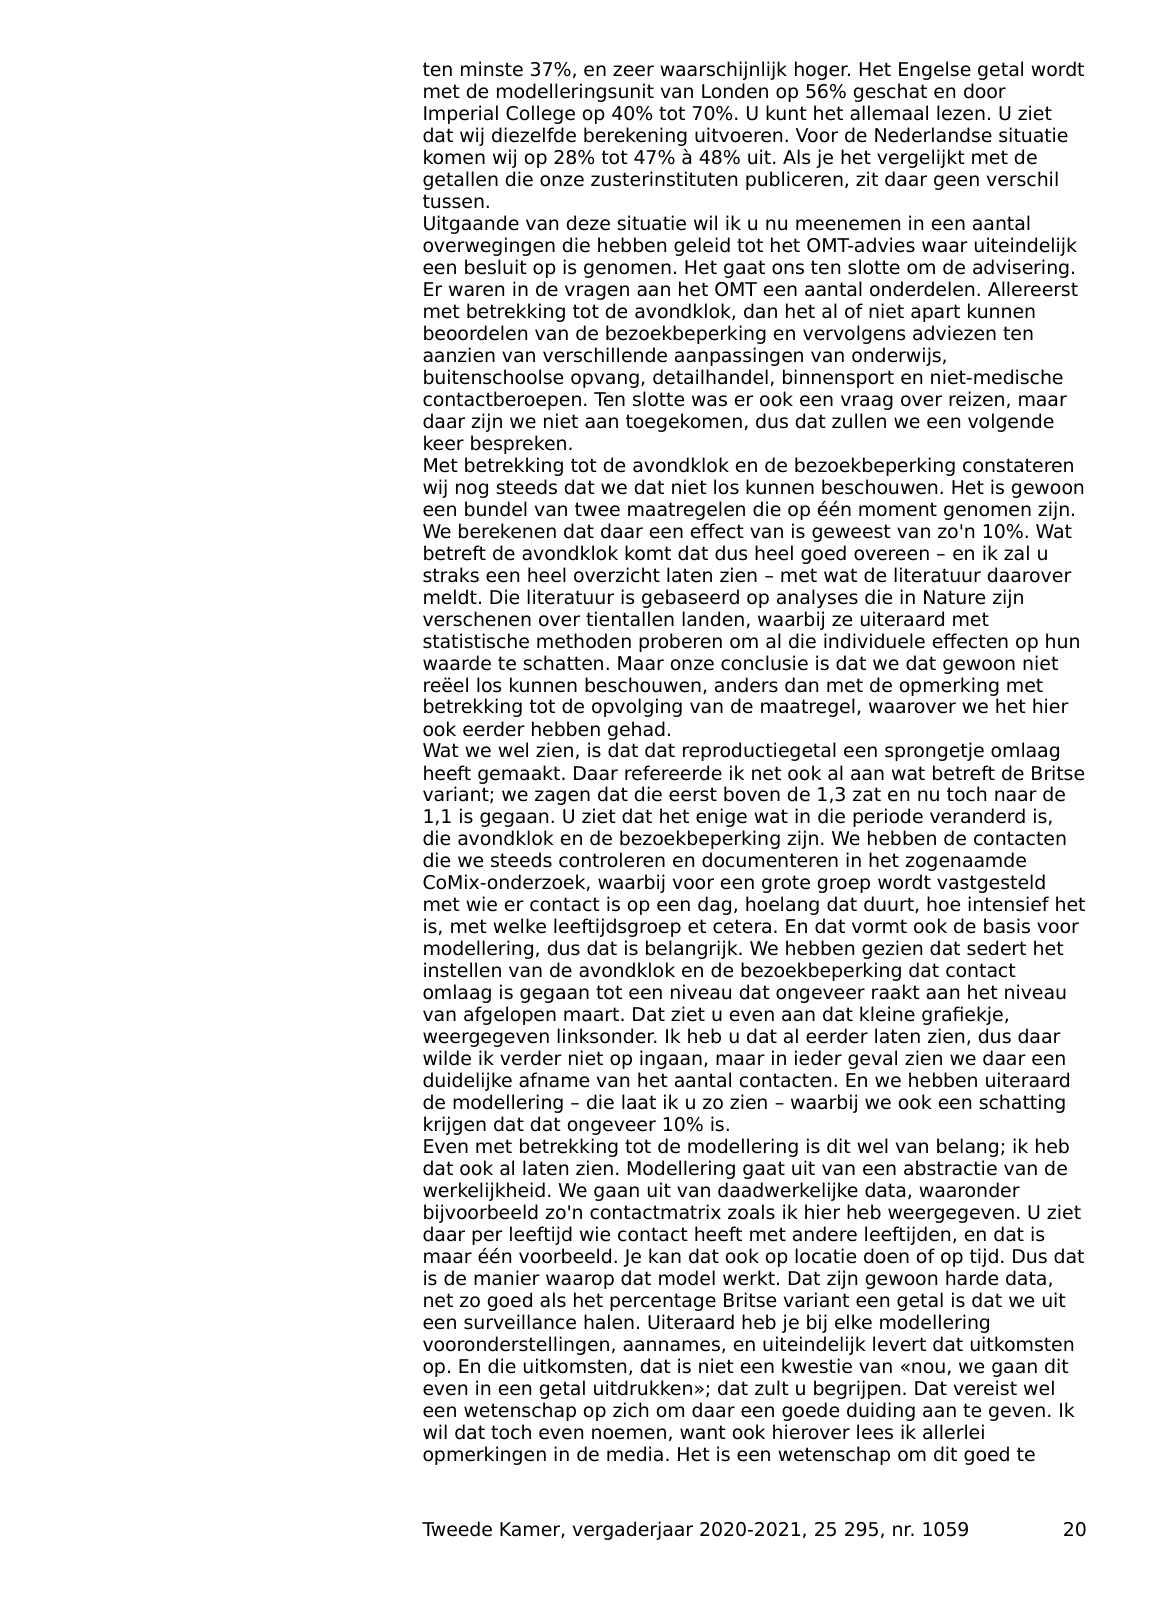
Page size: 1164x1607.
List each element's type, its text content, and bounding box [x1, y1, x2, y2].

text Even met betrekking tot de modellering is dit wel van belang; ik heb dat ook al laten zien. Modellering gaat uit van een abstractie van de werkelijkheid. We gaan uit van daadwerkelijke data, waaronder bijvoorbeeld zo'n contactmatrix zoals ik hier heb weergegeven. U ziet daar per leeftijd wie contact heeft met andere leeftijden, en dat is maar één voorbeeld. Je kan dat ook op locatie doen of op tijd. Dus dat is de manier waarop dat model werkt. Dat zijn gewoon harde data, net zo goed als het percentage Britse variant een getal is dat we uit een surveillance halen. Uiteraard heb je bij elke modellering vooronderstellingen, aannames, en uiteindelijk levert dat uitkomsten op. En die uitkomsten, dat is niet een kwestie van «nou, we gaan dit even in een getal uitdrukken»; dat zult u begrijpen. Dat vereist wel een wetenschap op zich om daar een goede duiding aan te geven. Ik wil dat toch even noemen, want ook hierover lees ik allerlei opmerkingen in de media. Het is een wetenschap om dit goed te [422, 1136, 1087, 1466]
text ten minste 37%, en zeer waarschijnlijk hoger. Het Engelse getal wordt met de modelleringsunit van Londen op 56% geschat en door Imperial College op 40% tot 70%. U kunt het allemaal lezen. U ziet dat wij diezelfde berekening uitvoeren. Voor de Nederlandse situatie komen wij op 28% tot 47% à 48% uit. Als je het vergelijkt met de getallen die onze zusterinstituten publiceren, zit daar geen verschil tussen. [422, 59, 1087, 213]
text Uitgaande van deze situatie wil ik u nu meenemen in een aantal overwegingen die hebben geleid tot het OMT-advies waar uiteindelijk een besluit op is genomen. Het gaat ons ten slotte om de advisering. Er waren in de vragen aan het OMT een aantal onderdelen. Allereerst met betrekking tot de avondklok, dan het al of niet apart kunnen beoordelen van de bezoekbeperking en vervolgens adviezen ten aanzien van verschillende aanpassingen van onderwijs, buitenschoolse opvang, detailhandel, binnensport en niet-medische contactberoepen. Ten slotte was er ook een vraag over reizen, maar daar zijn we niet aan toegekomen, dus dat zullen we een volgende keer bespreken. [422, 213, 1087, 455]
text Met betrekking tot de avondklok en de bezoekbeperking constateren wij nog steeds dat we dat niet los kunnen beschouwen. Het is gewoon een bundel van twee maatregelen die op één moment genomen zijn. We berekenen dat daar een effect van is geweest van zo'n 10%. Wat betreft de avondklok komt dat dus heel goed overeen – en ik zal u straks een heel overzicht laten zien – met wat de literatuur daarover meldt. Die literatuur is gebaseerd op analyses die in Nature zijn verschenen over tientallen landen, waarbij ze uiteraard met statistische methoden proberen om al die individuele effecten op hun waarde te schatten. Maar onze conclusie is dat we dat gewoon niet reëel los kunnen beschouwen, anders dan met de opmerking met betrekking tot de opvolging van de maatregel, waarover we het hier ook eerder hebben gehad. [422, 455, 1087, 740]
text Wat we wel zien, is dat dat reproductiegetal een sprongetje omlaag heeft gemaakt. Daar refereerde ik net ook al aan wat betreft de Britse variant; we zagen dat die eerst boven de 1,3 zat en nu toch naar de 1,1 is gegaan. U ziet dat het enige wat in die periode veranderd is, die avondklok en de bezoekbeperking zijn. We hebben de contacten die we steeds controleren en documenteren in het zogenaamde CoMix-onderzoek, waarbij voor een grote groep wordt vastgesteld met wie er contact is op een dag, hoelang dat duurt, hoe intensief het is, met welke leeftijdsgroep et cetera. En dat vormt ook de basis voor modellering, dus dat is belangrijk. We hebben gezien dat sedert het instellen van de avondklok en de bezoekbeperking dat contact omlaag is gegaan tot een niveau dat ongeveer raakt aan het niveau van afgelopen maart. Dat ziet u even aan dat kleine grafiekje, weergegeven linksonder. Ik heb u dat al eerder laten zien, dus daar wilde ik verder niet op ingaan, maar in ieder geval zien we daar een duidelijke afname van het aantal contacten. En we hebben uiteraard de modellering – die laat ik u zo zien – waarbij we ook een schatting krijgen dat dat ongeveer 10% is. [422, 740, 1087, 1136]
